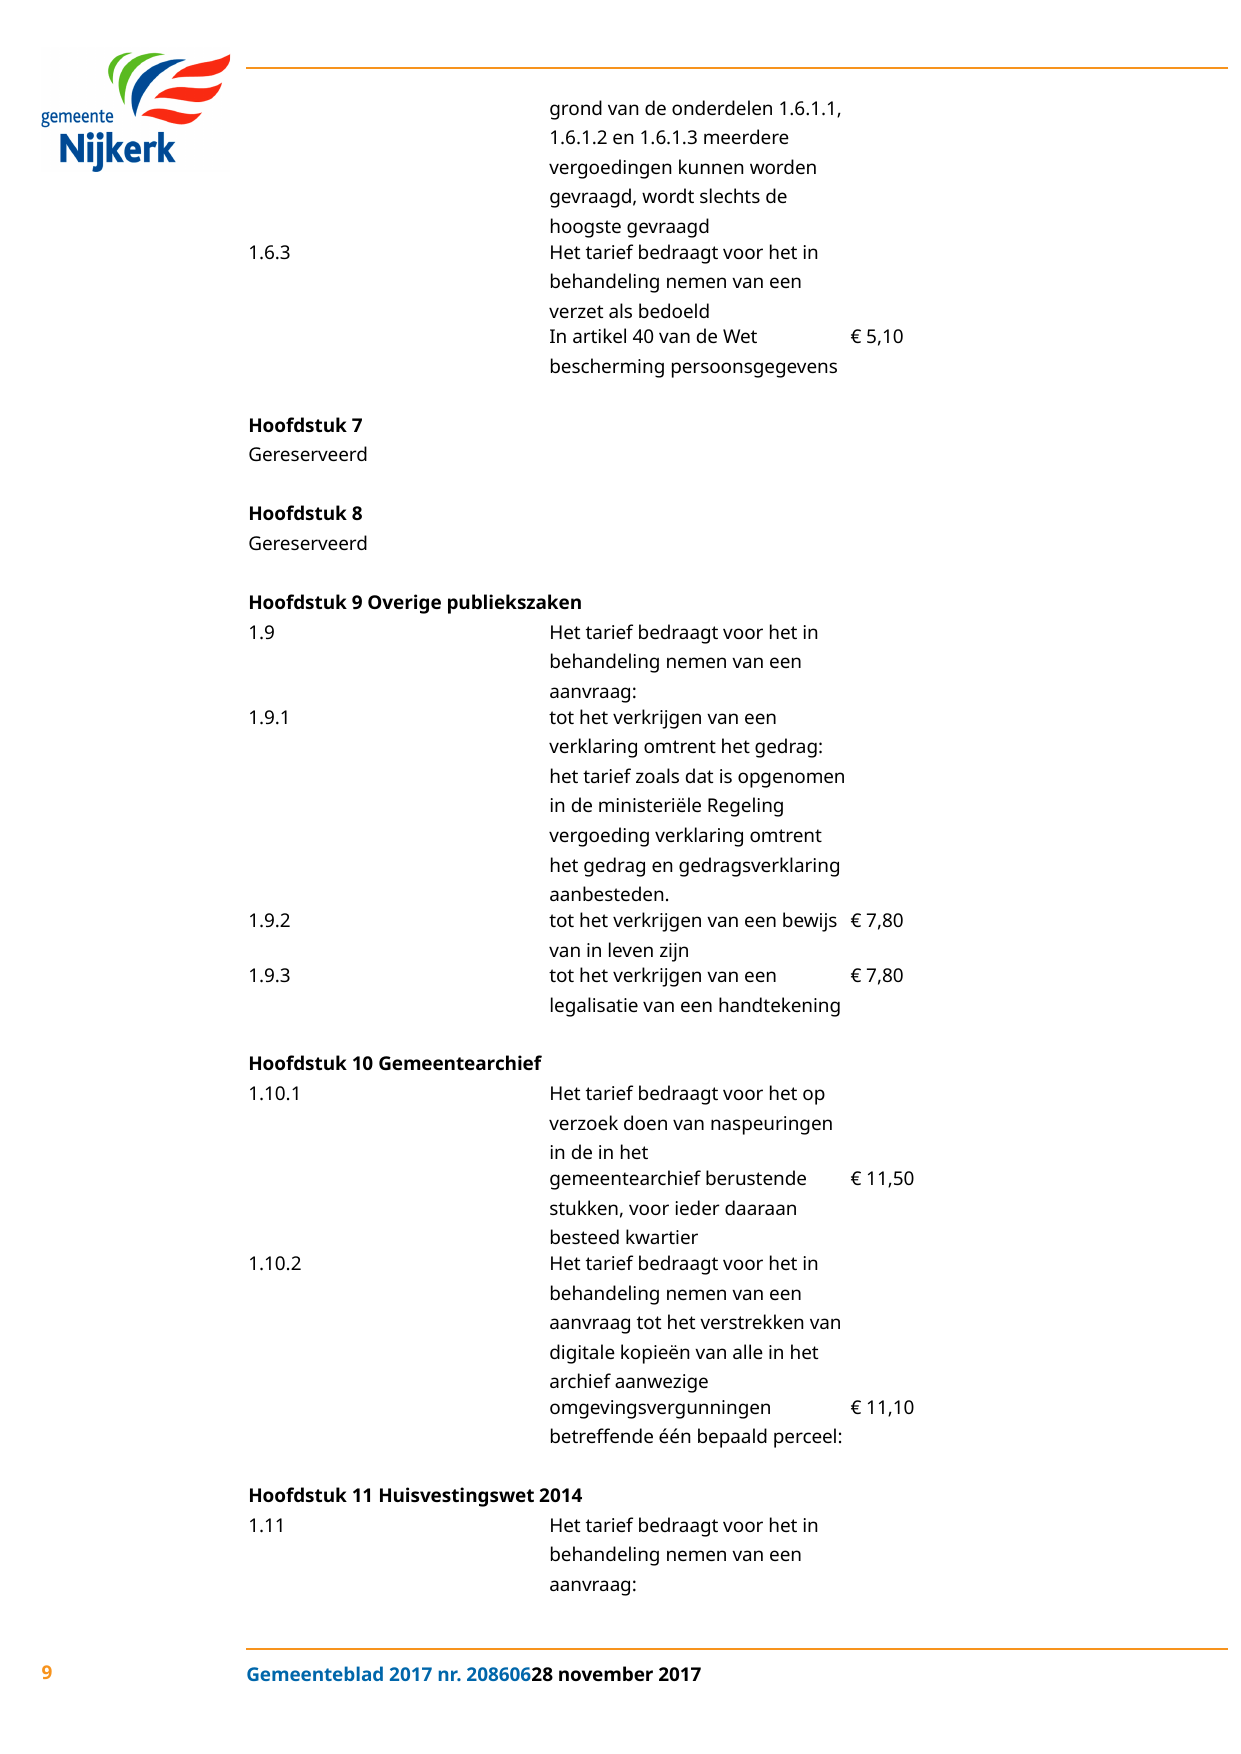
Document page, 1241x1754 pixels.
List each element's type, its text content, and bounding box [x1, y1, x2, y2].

table_cell tot het verkrijgen van een legalisatie van een handtekening [549, 963, 850, 1018]
table_cell € 7,80 [850, 907, 1152, 962]
table_header 1.10.1 [248, 1080, 549, 1165]
table_cell [850, 704, 1152, 907]
table_cell € 11,10 [850, 1394, 1152, 1449]
table_cell [248, 1165, 549, 1250]
table_cell tot het verkrijgen van een verklaring omtrent het gedrag: het tarief zoals dat is opgenomen in de ministeriële Regeling vergoeding verklaring omtrent het gedrag en gedragsverklaring aanbesteden. [549, 704, 850, 907]
table_header 1.11 [248, 1512, 549, 1597]
table_header Het tarief bedraagt voor het in behandeling nemen van een aanvraag: [549, 619, 850, 704]
table_header Het tarief bedraagt voor het op verzoek doen van naspeuringen in de in het [549, 1080, 850, 1165]
table_cell 1.6.3 [248, 239, 549, 324]
table_cell € 5,10 [850, 324, 1152, 379]
text Hoofdstuk 10 Gemeentearchief [248, 1051, 1152, 1076]
table_cell € 7,80 [850, 963, 1152, 1018]
table_cell gemeentearchief berustende stukken, voor ieder daaraan besteed kwartier [549, 1165, 850, 1250]
table_header 1.9 [248, 619, 549, 704]
table_cell [850, 239, 1152, 324]
table_cell 1.9.1 [248, 704, 549, 907]
table_cell 1.9.3 [248, 963, 549, 1018]
table_header [850, 1512, 1152, 1597]
table_cell € 11,50 [850, 1165, 1152, 1250]
text Hoofdstuk 11 Huisvestingswet 2014 [248, 1482, 1152, 1508]
text Hoofdstuk 7 [248, 412, 1152, 438]
table_cell [248, 324, 549, 379]
table_cell omgevingsvergunningen betreffende één bepaald perceel: [549, 1394, 850, 1449]
table_cell Het tarief bedraagt voor het in behandeling nemen van een aanvraag tot het verstrekken van digitale kopieën van alle in het archief aanwezige [549, 1250, 850, 1394]
table_header [850, 619, 1152, 704]
text Hoofdstuk 8 [248, 501, 1152, 526]
table_cell grond van de onderdelen 1.6.1.1, 1.6.1.2 en 1.6.1.3 meerdere vergoedingen kunnen worden gevraagd, wordt slechts de hoogste gevraagd [549, 95, 850, 239]
table_cell [248, 95, 549, 239]
table_cell 1.9.2 [248, 907, 549, 962]
text Gereserveerd [248, 441, 1152, 467]
table_cell [248, 1394, 549, 1449]
text Gereserveerd [248, 530, 1152, 556]
table_cell [850, 95, 1152, 239]
table_header Het tarief bedraagt voor het in behandeling nemen van een aanvraag: [549, 1512, 850, 1597]
table_cell Het tarief bedraagt voor het in behandeling nemen van een verzet als bedoeld [549, 239, 850, 324]
text Hoofdstuk 9 Overige publiekszaken [248, 589, 1152, 615]
picture [41, 47, 231, 172]
table_header [850, 1080, 1152, 1165]
table_cell tot het verkrijgen van een bewijs van in leven zijn [549, 907, 850, 962]
table_cell [850, 1250, 1152, 1394]
table_cell 1.10.2 [248, 1250, 549, 1394]
table_cell In artikel 40 van de Wet bescherming persoonsgegevens [549, 324, 850, 379]
